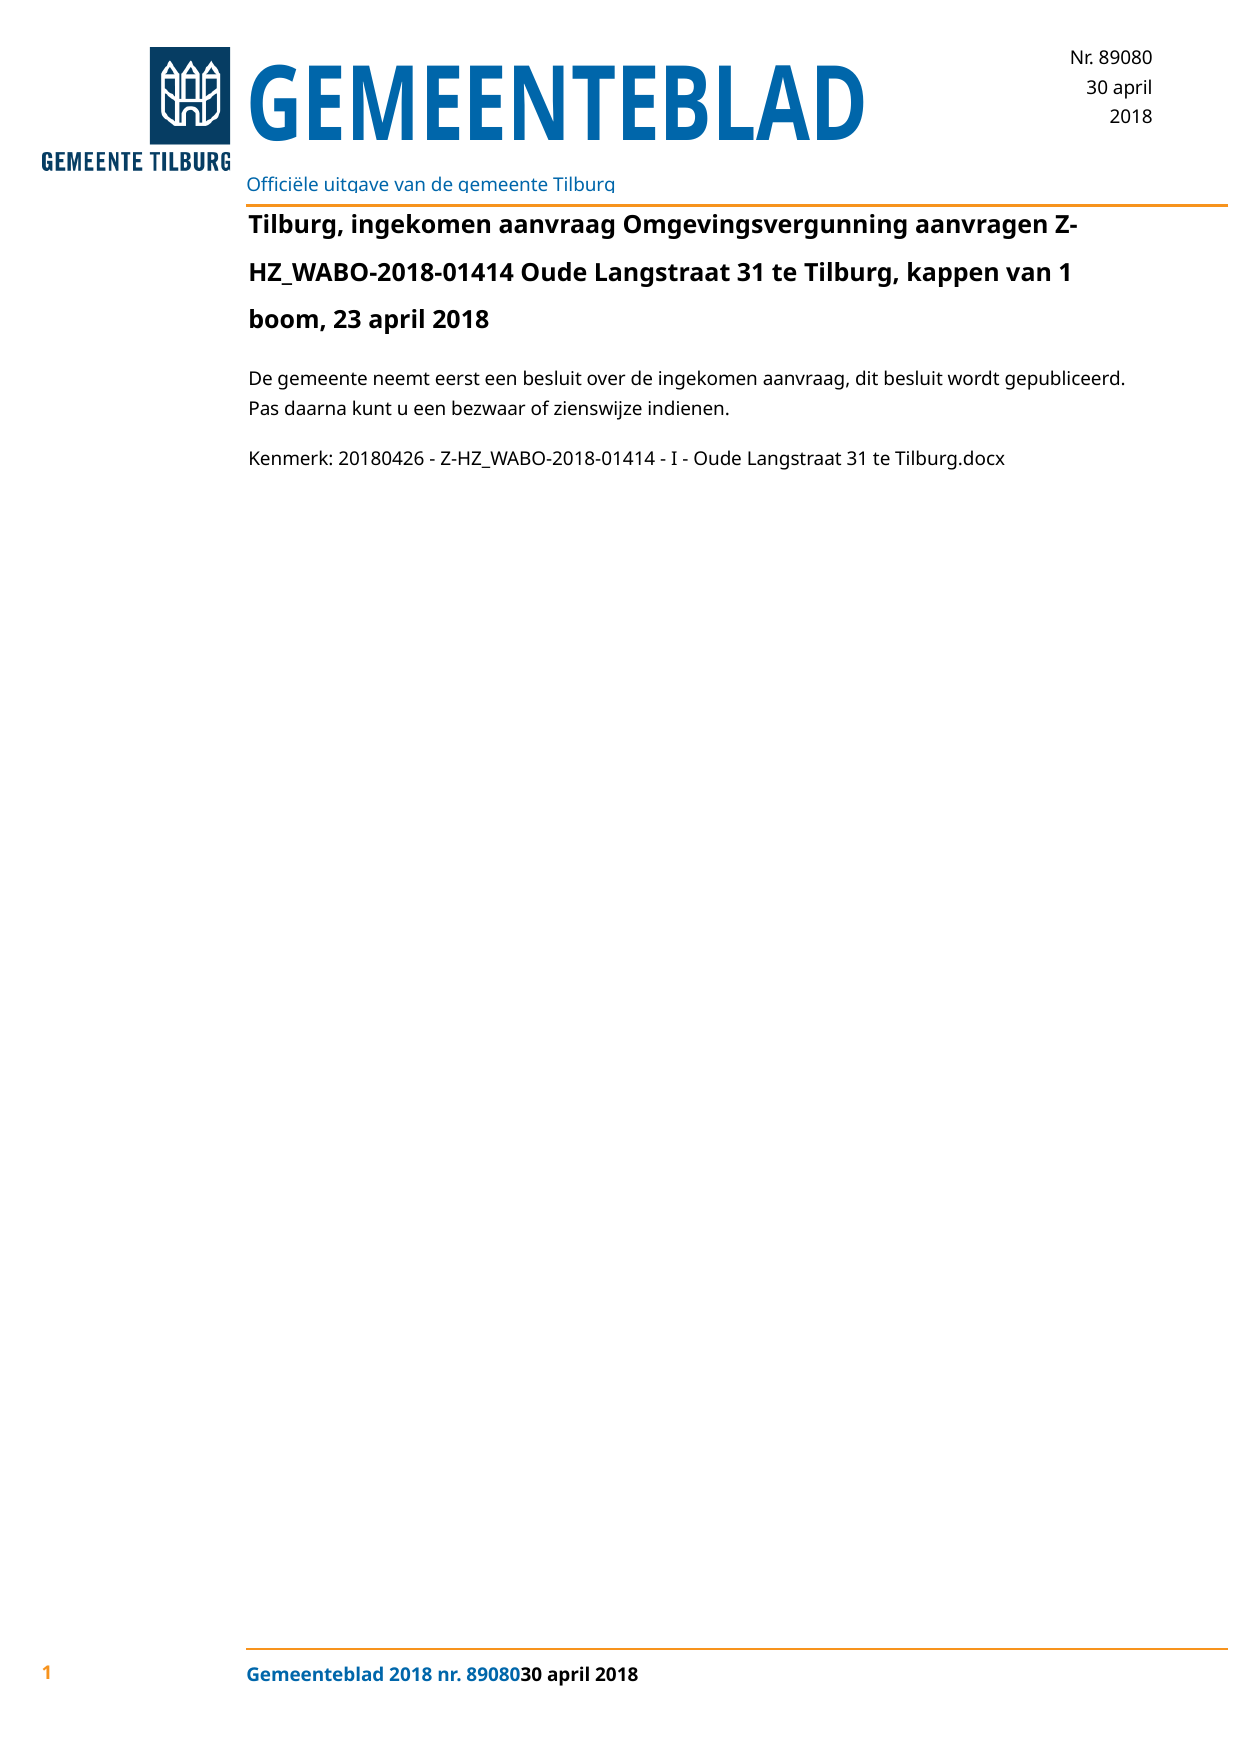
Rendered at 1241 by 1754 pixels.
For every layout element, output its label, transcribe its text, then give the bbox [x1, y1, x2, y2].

text Tilburg, ingekomen aanvraag Omgevingsvergunning aanvragen Z-HZ_WABO-2018-01414 Oude Langstraat 31 te Tilburg, kappen van 1 boom, 23 april 2018 [248, 207, 1152, 336]
picture [41, 47, 231, 172]
text De gemeente neemt eerst een besluit over de ingekomen aanvraag, dit besluit wordt gepubliceerd. Pas daarna kunt u een bezwaar of zienswijze indienen. [248, 366, 1152, 421]
text Kenmerk: 20180426 - Z-HZ_WABO-2018-01414 - I - Oude Langstraat 31 te Tilburg.docx [248, 446, 1152, 471]
